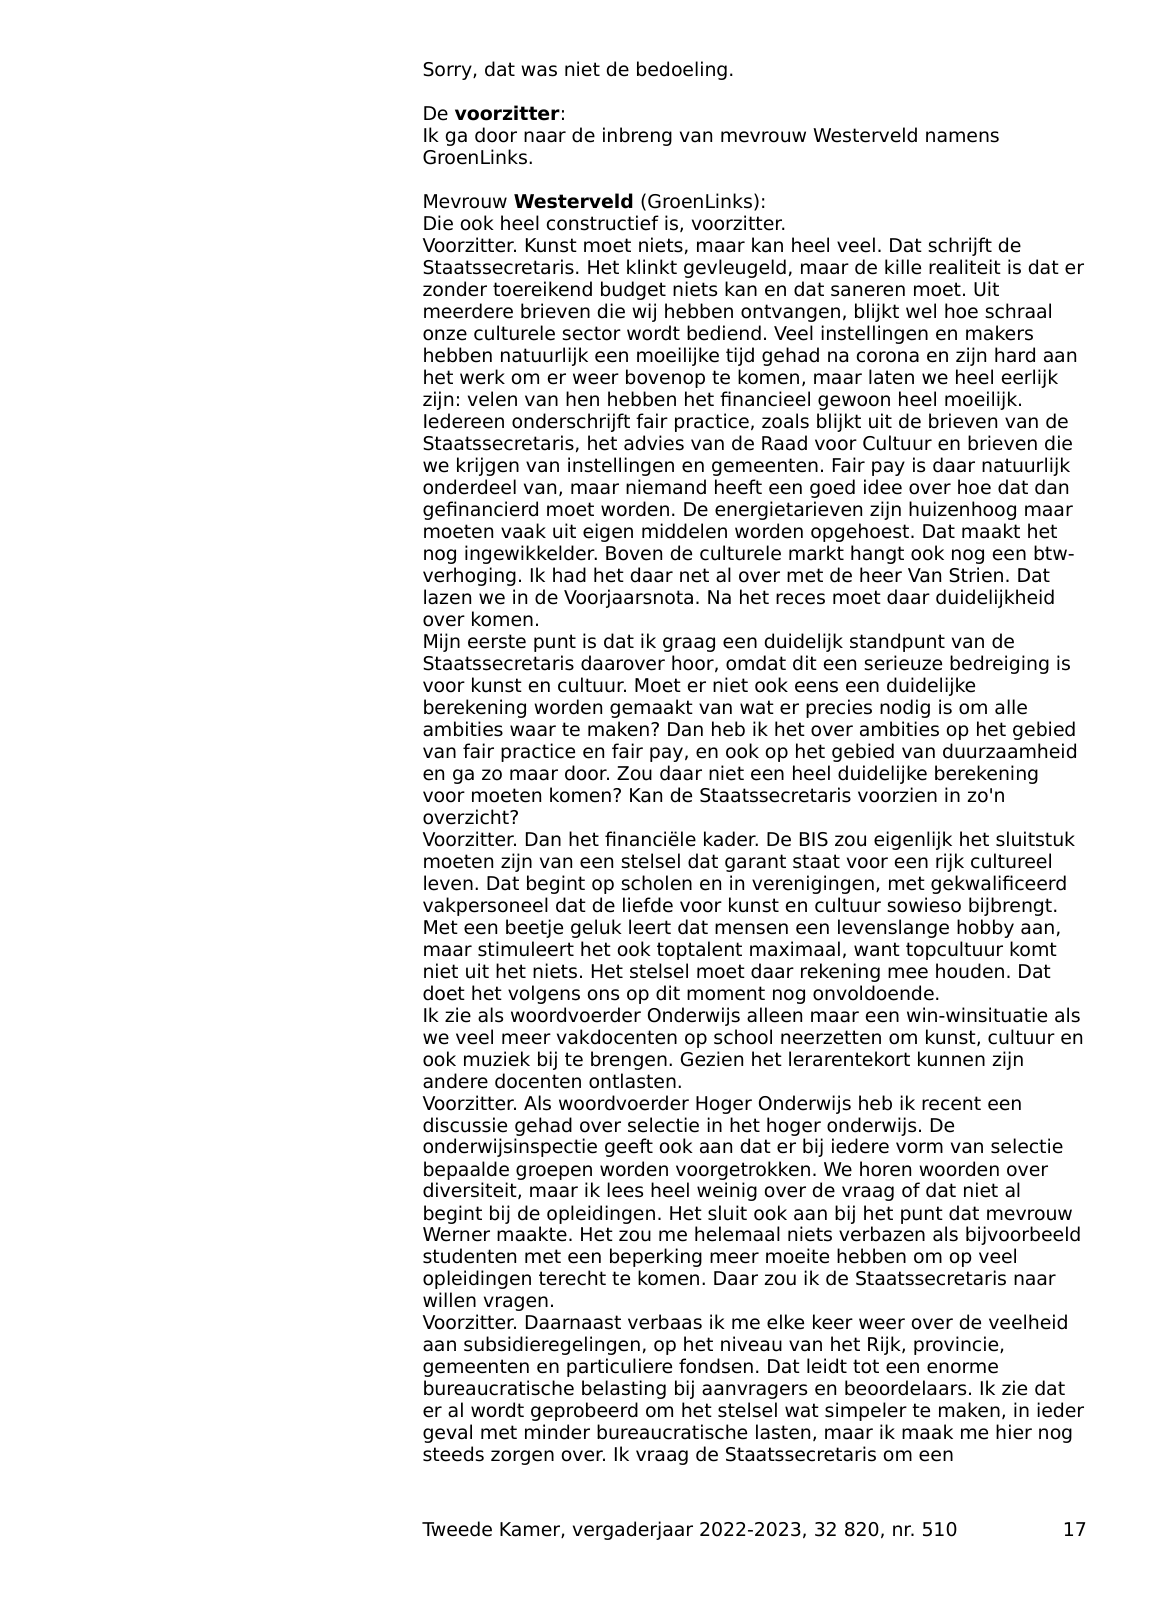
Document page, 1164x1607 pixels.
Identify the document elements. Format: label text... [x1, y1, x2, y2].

text Ik ga door naar de inbreng van mevrouw Westerveld namens GroenLinks. [422, 125, 1087, 169]
text De voorzitter: [422, 103, 1087, 125]
text Ik zie als woordvoerder Onderwijs alleen maar een win-winsituatie als we veel meer vakdocenten op school neerzetten om kunst, cultuur en ook muziek bij te brengen. Gezien het lerarentekort kunnen zijn andere docenten ontlasten. [422, 1004, 1087, 1092]
text Sorry, dat was niet de bedoeling. [422, 59, 1087, 81]
text Mijn eerste punt is dat ik graag een duidelijk standpunt van de Staatssecretaris daarover hoor, omdat dit een serieuze bedreiging is voor kunst en cultuur. Moet er niet ook eens een duidelijke berekening worden gemaakt van wat er precies nodig is om alle ambities waar te maken? Dan heb ik het over ambities op het gebied van fair practice en fair pay, en ook op het gebied van duurzaamheid en ga zo maar door. Zou daar niet een heel duidelijke berekening voor moeten komen? Kan de Staatssecretaris voorzien in zo'n overzicht? [422, 631, 1087, 829]
text Voorzitter. Dan het financiële kader. De BIS zou eigenlijk het sluitstuk moeten zijn van een stelsel dat garant staat voor een rijk cultureel leven. Dat begint op scholen en in verenigingen, met gekwalificeerd vakpersoneel dat de liefde voor kunst en cultuur sowieso bijbrengt. Met een beetje geluk leert dat mensen een levenslange hobby aan, maar stimuleert het ook toptalent maximaal, want topcultuur komt niet uit het niets. Het stelsel moet daar rekening mee houden. Dat doet het volgens ons op dit moment nog onvoldoende. [422, 829, 1087, 1004]
text Voorzitter. Kunst moet niets, maar kan heel veel. Dat schrijft de Staatssecretaris. Het klinkt gevleugeld, maar de kille realiteit is dat er zonder toereikend budget niets kan en dat saneren moet. Uit meerdere brieven die wij hebben ontvangen, blijkt wel hoe schraal onze culturele sector wordt bediend. Veel instellingen en makers hebben natuurlijk een moeilijke tijd gehad na corona en zijn hard aan het werk om er weer bovenop te komen, maar laten we heel eerlijk zijn: velen van hen hebben het financieel gewoon heel moeilijk. Iedereen onderschrijft fair practice, zoals blijkt uit de brieven van de Staatssecretaris, het advies van de Raad voor Cultuur en brieven die we krijgen van instellingen en gemeenten. Fair pay is daar natuurlijk onderdeel van, maar niemand heeft een goed idee over hoe dat dan gefinancierd moet worden. De energietarieven zijn huizenhoog maar moeten vaak uit eigen middelen worden opgehoest. Dat maakt het nog ingewikkelder. Boven de culturele markt hangt ook nog een btw-verhoging. Ik had het daar net al over met de heer Van Strien. Dat lazen we in de Voorjaarsnota. Na het reces moet daar duidelijkheid over komen. [422, 235, 1087, 631]
text Voorzitter. Als woordvoerder Hoger Onderwijs heb ik recent een discussie gehad over selectie in het hoger onderwijs. De onderwijsinspectie geeft ook aan dat er bij iedere vorm van selectie bepaalde groepen worden voorgetrokken. We horen woorden over diversiteit, maar ik lees heel weinig over de vraag of dat niet al begint bij de opleidingen. Het sluit ook aan bij het punt dat mevrouw Werner maakte. Het zou me helemaal niets verbazen als bijvoorbeeld studenten met een beperking meer moeite hebben om op veel opleidingen terecht te komen. Daar zou ik de Staatssecretaris naar willen vragen. [422, 1092, 1087, 1312]
text Mevrouw Westerveld (GroenLinks): [422, 191, 1087, 213]
text Die ook heel constructief is, voorzitter. [422, 213, 1087, 235]
text Voorzitter. Daarnaast verbaas ik me elke keer weer over de veelheid aan subsidieregelingen, op het niveau van het Rijk, provincie, gemeenten en particuliere fondsen. Dat leidt tot een enorme bureaucratische belasting bij aanvragers en beoordelaars. Ik zie dat er al wordt geprobeerd om het stelsel wat simpeler te maken, in ieder geval met minder bureaucratische lasten, maar ik maak me hier nog steeds zorgen over. Ik vraag de Staatssecretaris om een [422, 1312, 1087, 1466]
